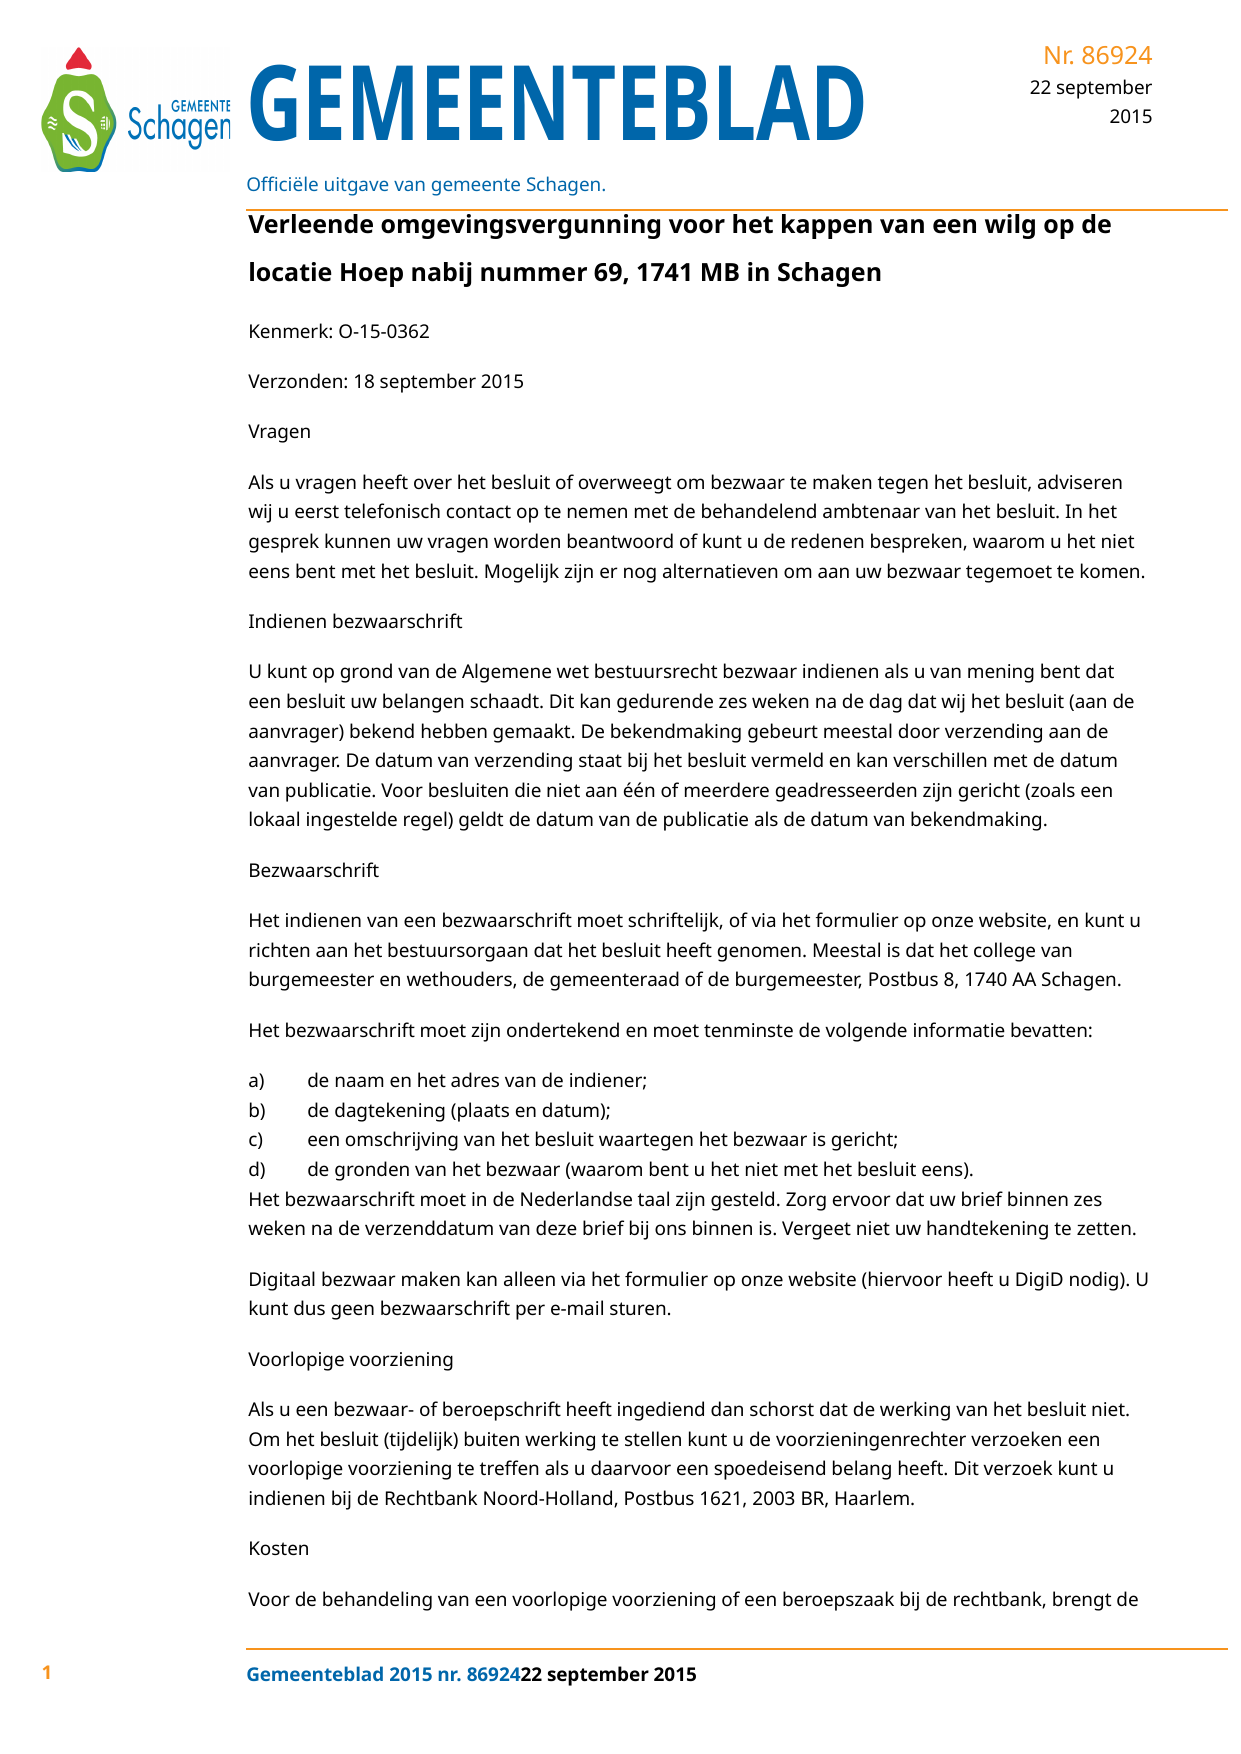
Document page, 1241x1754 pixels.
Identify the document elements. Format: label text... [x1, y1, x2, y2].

text Verzonden: 18 september 2015 [248, 368, 1152, 394]
text Het bezwaarschrift moet zijn ondertekend en moet tenminste de volgende informatie bevatten: [248, 1017, 1152, 1043]
text Voor de behandeling van een voorlopige voorziening of een beroepszaak bij de rechtbank, brengt de [248, 1586, 1152, 1612]
list de gronden van het bezwaar (waarom bent u het niet met het besluit eens). [248, 1156, 1152, 1182]
text Verleende omgevingsvergunning voor het kappen van een wilg op de locatie Hoep nabij nummer 69, 1741 MB in Schagen [248, 211, 1152, 288]
text Als u een bezwaar- of beroepschrift heeft ingediend dan schorst dat de werking van het besluit niet. Om het besluit (tijdelijk) buiten werking te stellen kunt u de voorzieningenrechter verzoeken een voorlopige voorziening te treffen als u daarvoor een spoedeisend belang heeft. Dit verzoek kunt u indienen bij de Rechtbank Noord-Holland, Postbus 1621, 2003 BR, Haarlem. [248, 1396, 1152, 1511]
text Digitaal bezwaar maken kan alleen via het formulier op onze website (hiervoor heeft u DigiD nodig). U kunt dus geen bezwaarschrift per e-mail sturen. [248, 1266, 1152, 1321]
text Kenmerk: O-15-0362 [248, 318, 1152, 344]
text Het bezwaarschrift moet in de Nederlandse taal zijn gesteld. Zorg ervoor dat uw brief binnen zes weken na de verzenddatum van deze brief bij ons binnen is. Vergeet niet uw handtekening te zetten. [248, 1186, 1152, 1241]
list de dagtekening (plaats en datum); [248, 1097, 1152, 1123]
text Vragen [248, 419, 1152, 444]
text Indienen bezwaarschrift [248, 608, 1152, 634]
text Het indienen van een bezwaarschrift moet schriftelijk, of via het formulier op onze website, en kunt u richten aan het bestuursorgaan dat het besluit heeft genomen. Meestal is dat het college van burgemeester en wethouders, de gemeenteraad of de burgemeester, Postbus 8, 1740 AA Schagen. [248, 907, 1152, 992]
text U kunt op grond van de Algemene wet bestuursrecht bezwaar indienen als u van mening bent dat een besluit uw belangen schaadt. Dit kan gedurende zes weken na de dag dat wij het besluit (aan de aanvrager) bekend hebben gemaakt. De bekendmaking gebeurt meestal door verzending aan de aanvrager. De datum van verzending staat bij het besluit vermeld en kan verschillen met de datum van publicatie. Voor besluiten die niet aan één of meerdere geadresseerden zijn gericht (zoals een lokaal ingestelde regel) geldt de datum van de publicatie als de datum van bekendmaking. [248, 659, 1152, 832]
text Bezwaarschrift [248, 857, 1152, 883]
text Voorlopige voorziening [248, 1346, 1152, 1372]
list een omschrijving van het besluit waartegen het bezwaar is gericht; [248, 1127, 1152, 1152]
text Als u vragen heeft over het besluit of overweegt om bezwaar te maken tegen het besluit, adviseren wij u eerst telefonisch contact op te nemen met de behandelend ambtenaar van het besluit. In het gesprek kunnen uw vragen worden beantwoord of kunt u de redenen bespreken, waarom u het niet eens bent met het besluit. Mogelijk zijn er nog alternatieven om aan uw bezwaar tegemoet te komen. [248, 469, 1152, 584]
list de naam en het adres van de indiener; [248, 1067, 1152, 1093]
picture [41, 47, 231, 172]
text Kosten [248, 1535, 1152, 1561]
